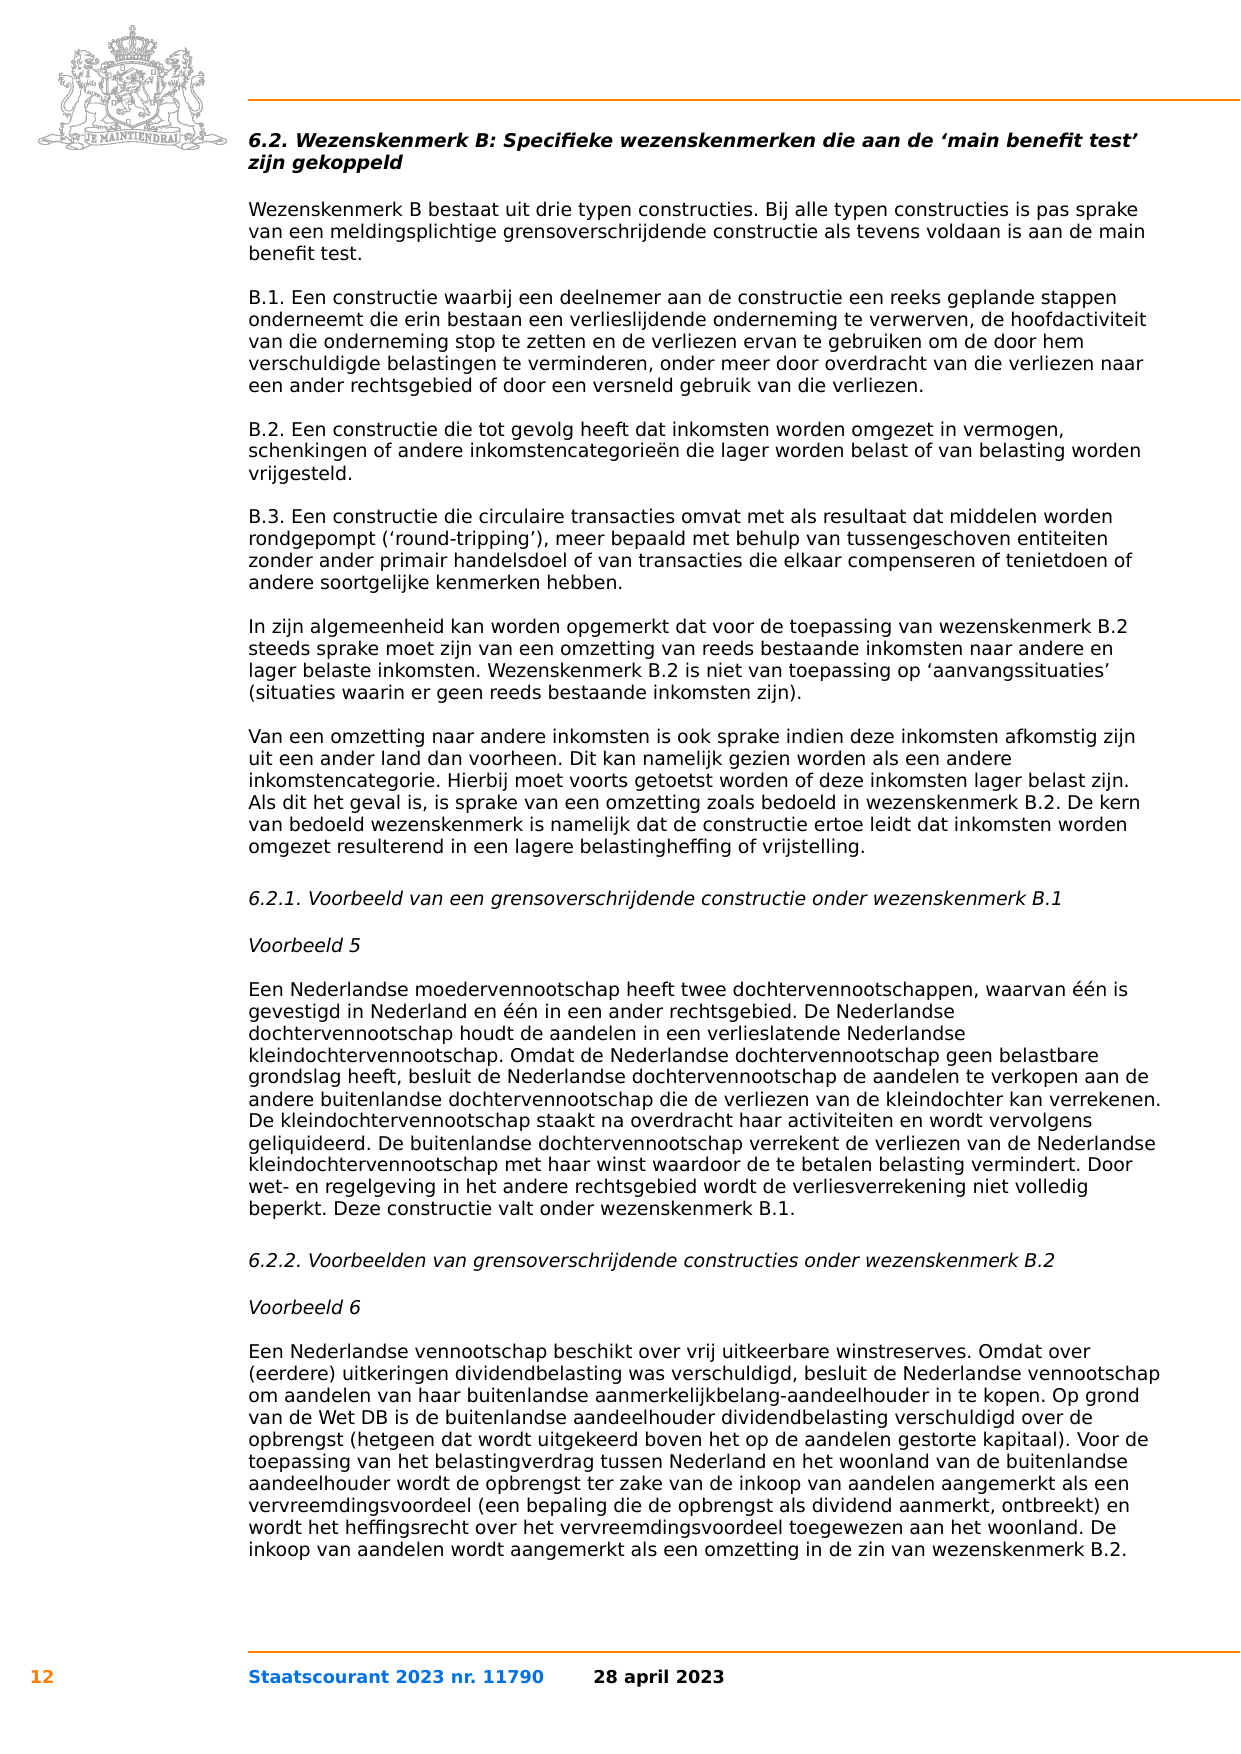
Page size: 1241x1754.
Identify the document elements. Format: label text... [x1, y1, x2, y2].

subtitle 6.2. Wezenskenmerk B: Specifieke wezenskenmerken die aan de ‘main benefit test’ zijn gekoppeld [248, 130, 1163, 174]
subtitle 6.2.2. Voorbeelden van grensoverschrijdende constructies onder wezenskenmerk B.2 [248, 1250, 1163, 1272]
text Wezenskenmerk B bestaat uit drie typen constructies. Bij alle typen constructies is pas sprake van een meldingsplichtige grensoverschrijdende constructie als tevens voldaan is aan de main benefit test. [248, 199, 1163, 265]
text B.2. Een constructie die tot gevolg heeft dat inkomsten worden omgezet in vermogen, schenkingen of andere inkomstencategorieën die lager worden belast of van belasting worden vrijgesteld. [248, 418, 1163, 484]
text B.1. Een constructie waarbij een deelnemer aan de constructie een reeks geplande stappen onderneemt die erin bestaan een verlieslijdende onderneming te verwerven, de hoofdactiviteit van die onderneming stop te zetten en de verliezen ervan te gebruiken om de door hem verschuldigde belastingen te verminderen, onder meer door overdracht van die verliezen naar een ander rechtsgebied of door een versneld gebruik van die verliezen. [248, 287, 1163, 397]
text B.3. Een constructie die circulaire transacties omvat met als resultaat dat middelen worden rondgepompt (‘round-tripping’), meer bepaald met behulp van tussengeschoven entiteiten zonder ander primair handelsdoel of van transacties die elkaar compenseren of tenietdoen of andere soortgelijke kenmerken hebben. [248, 506, 1163, 594]
text In zijn algemeenheid kan worden opgemerkt dat voor de toepassing van wezenskenmerk B.2 steeds sprake moet zijn van een omzetting van reeds bestaande inkomsten naar andere en lager belaste inkomsten. Wezenskenmerk B.2 is niet van toepassing op ‘aanvangssituaties’ (situaties waarin er geen reeds bestaande inkomsten zijn). [248, 616, 1163, 704]
subtitle Voorbeeld 5 [248, 935, 1163, 957]
subtitle 6.2.1. Voorbeeld van een grensoverschrijdende constructie onder wezenskenmerk B.1 [248, 888, 1163, 910]
text Van een omzetting naar andere inkomsten is ook sprake indien deze inkomsten afkomstig zijn uit een ander land dan voorheen. Dit kan namelijk gezien worden als een andere inkomstencategorie. Hierbij moet voorts getoetst worden of deze inkomsten lager belast zijn. Als dit het geval is, is sprake van een omzetting zoals bedoeld in wezenskenmerk B.2. De kern van bedoeld wezenskenmerk is namelijk dat de constructie ertoe leidt dat inkomsten worden omgezet resulterend in een lagere belastingheffing of vrijstelling. [248, 726, 1163, 858]
text Een Nederlandse moedervennootschap heeft twee dochtervennootschappen, waarvan één is gevestigd in Nederland en één in een ander rechtsgebied. De Nederlandse dochtervennootschap houdt de aandelen in een verlieslatende Nederlandse kleindochtervennootschap. Omdat de Nederlandse dochtervennootschap geen belastbare grondslag heeft, besluit de Nederlandse dochtervennootschap de aandelen te verkopen aan de andere buitenlandse dochtervennootschap die de verliezen van de kleindochter kan verrekenen. De kleindochtervennootschap staakt na overdracht haar activiteiten en wordt vervolgens geliquideerd. De buitenlandse dochtervennootschap verrekent de verliezen van de Nederlandse kleindochtervennootschap met haar winst waardoor de te betalen belasting vermindert. Door wet- en regelgeving in het andere rechtsgebied wordt de verliesverrekening niet volledig beperkt. Deze constructie valt onder wezenskenmerk B.1. [248, 978, 1163, 1220]
picture [38, 25, 227, 150]
subtitle Voorbeeld 6 [248, 1297, 1163, 1319]
text Een Nederlandse vennootschap beschikt over vrij uitkeerbare winstreserves. Omdat over (eerdere) uitkeringen dividendbelasting was verschuldigd, besluit de Nederlandse vennootschap om aandelen van haar buitenlandse aanmerkelijkbelang-aandeelhouder in te kopen. Op grond van de Wet DB is de buitenlandse aandeelhouder dividendbelasting verschuldigd over de opbrengst (hetgeen dat wordt uitgekeerd boven het op de aandelen gestorte kapitaal). Voor de toepassing van het belastingverdrag tussen Nederland en het woonland van de buitenlandse aandeelhouder wordt de opbrengst ter zake van de inkoop van aandelen aangemerkt als een vervreemdingsvoordeel (een bepaling die de opbrengst als dividend aanmerkt, ontbreekt) en wordt het heffingsrecht over het vervreemdingsvoordeel toegewezen aan het woonland. De inkoop van aandelen wordt aangemerkt als een omzetting in de zin van wezenskenmerk B.2. [248, 1341, 1163, 1561]
